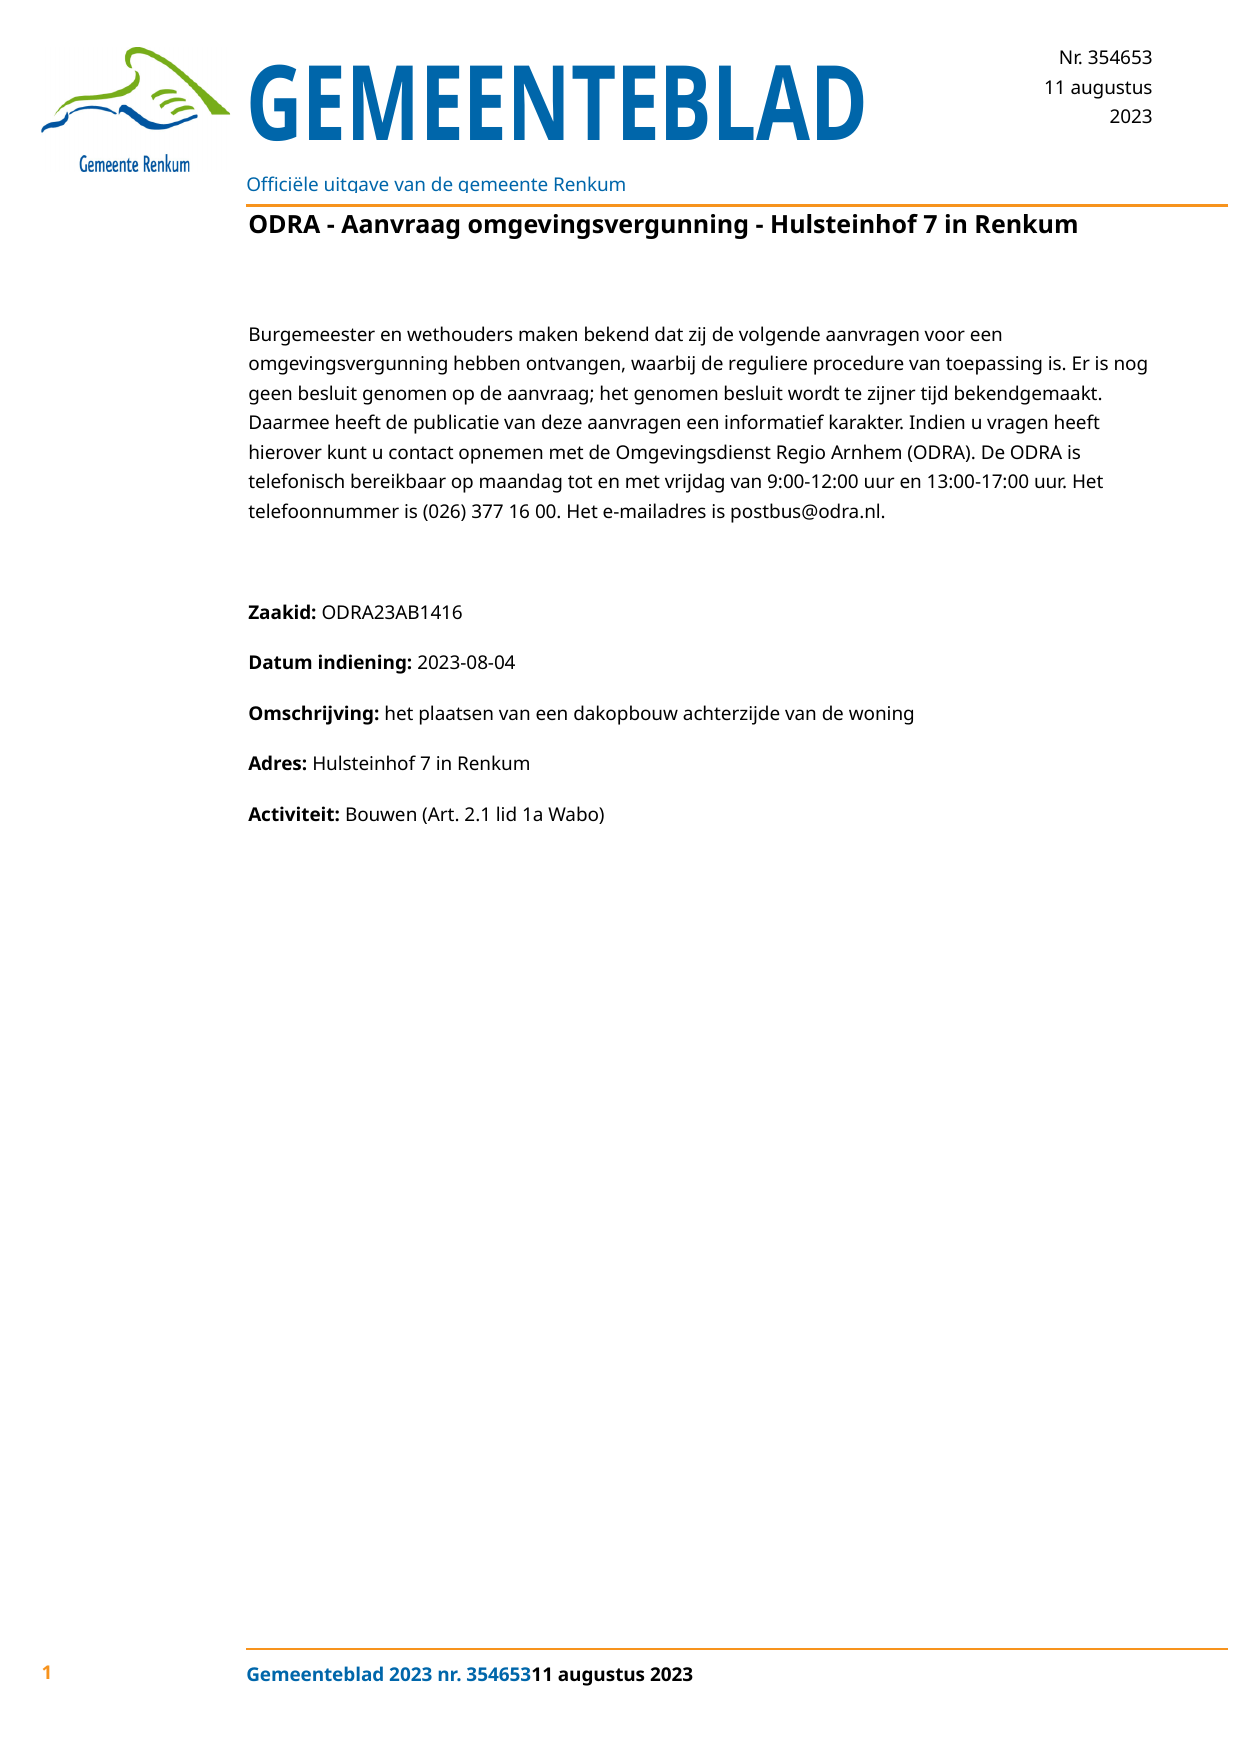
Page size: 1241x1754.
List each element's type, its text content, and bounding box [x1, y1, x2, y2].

text Zaakid: ODRA23AB1416 [248, 599, 1152, 625]
text Adres: Hulsteinhof 7 in Renkum [248, 750, 1152, 776]
text Activiteit: Bouwen (Art. 2.1 lid 1a Wabo) [248, 801, 1152, 826]
text Burgemeester en wethouders maken bekend dat zij de volgende aanvragen voor een omgevingsvergunning hebben ontvangen, waarbij de reguliere procedure van toepassing is. Er is nog geen besluit genomen op de aanvraag; het genomen besluit wordt te zijner tijd bekendgemaakt. Daarmee heeft de publicatie van deze aanvragen een informatief karakter. Indien u vragen heeft hierover kunt u contact opnemen met de Omgevingsdienst Regio Arnhem (ODRA). De ODRA is telefonisch bereikbaar op maandag tot en met vrijdag van 9:00-12:00 uur en 13:00-17:00 uur. Het telefoonnummer is (026) 377 16 00. Het e-mailadres is postbus@odra.nl. [248, 321, 1152, 524]
text Datum indiening: 2023-08-04 [248, 649, 1152, 675]
text ODRA - Aanvraag omgevingsvergunning - Hulsteinhof 7 in Renkum [248, 207, 1152, 241]
text Omschrijving: het plaatsen van een dakopbouw achterzijde van de woning [248, 700, 1152, 726]
picture [41, 47, 231, 172]
